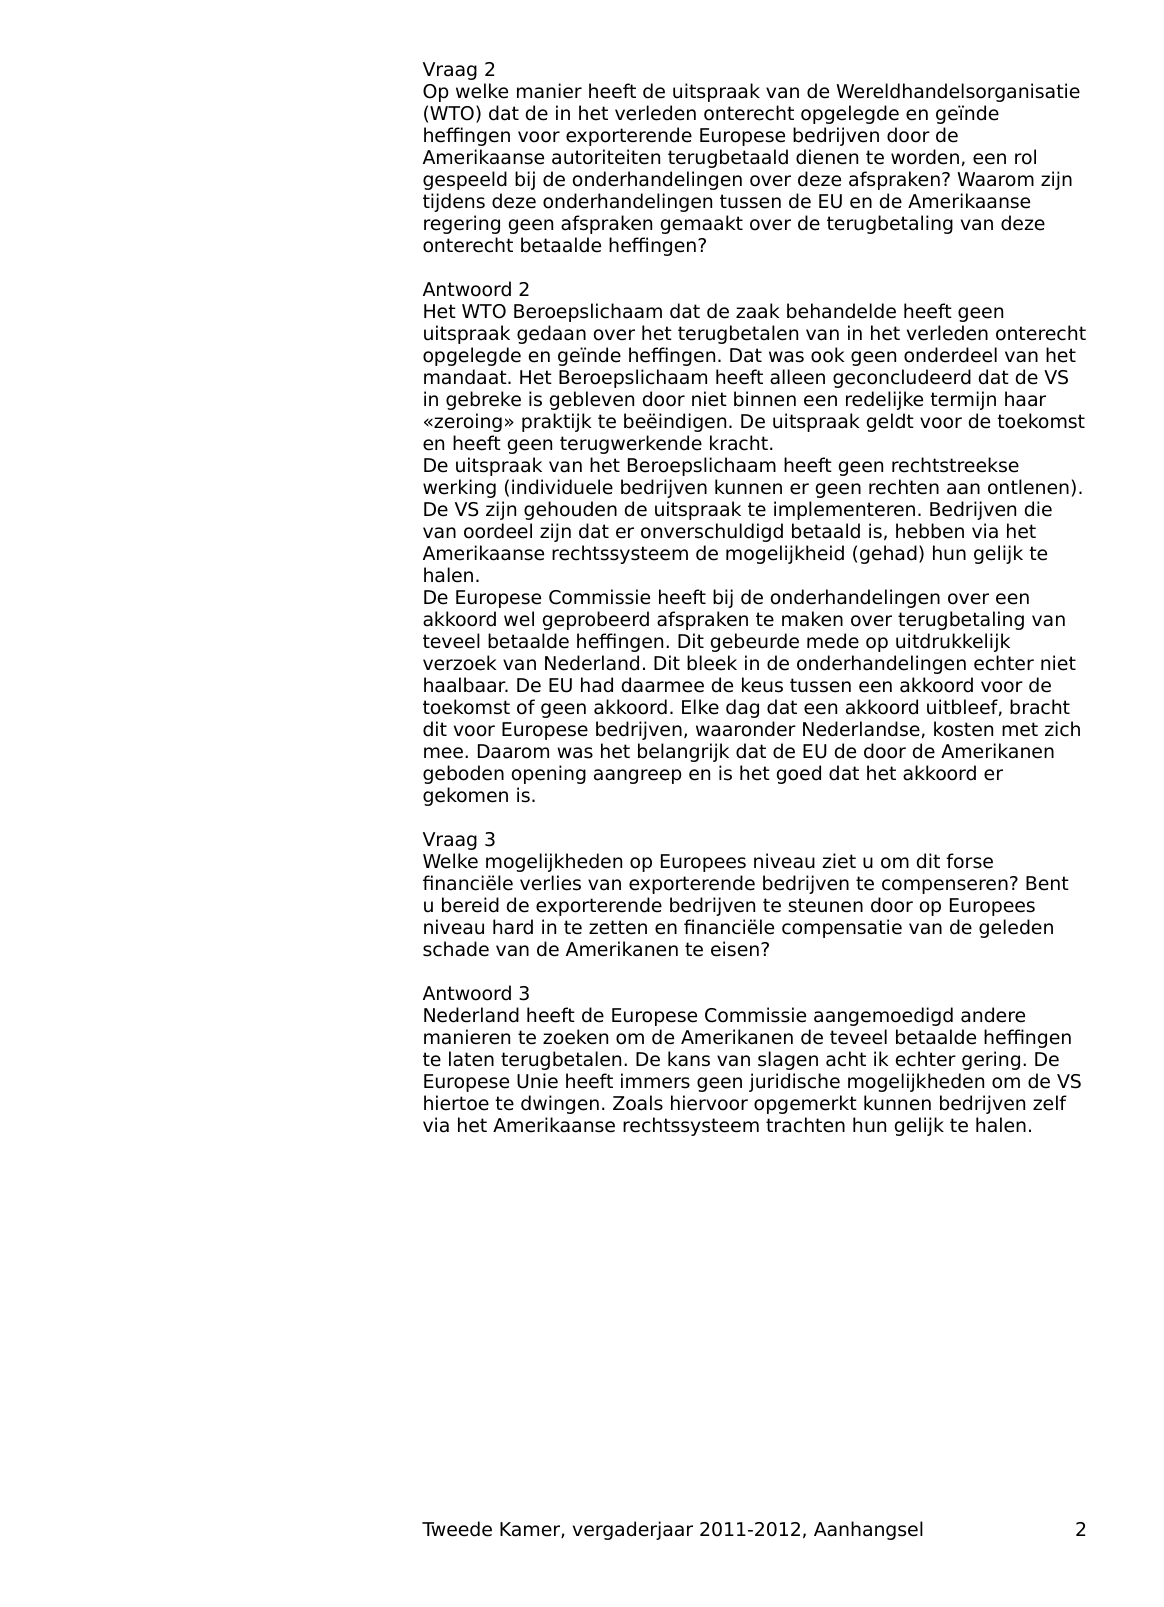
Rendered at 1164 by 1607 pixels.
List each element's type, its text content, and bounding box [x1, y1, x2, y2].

text Antwoord 3 [422, 983, 1087, 1005]
text Op welke manier heeft de uitspraak van de Wereldhandelsorganisatie (WTO) dat de in het verleden onterecht opgelegde en geïnde heffingen voor exporterende Europese bedrijven door de Amerikaanse autoriteiten terugbetaald dienen te worden, een rol gespeeld bij de onderhandelingen over deze afspraken? Waarom zijn tijdens deze onderhandelingen tussen de EU en de Amerikaanse regering geen afspraken gemaakt over de terugbetaling van deze onterecht betaalde heffingen? [422, 81, 1087, 257]
text Welke mogelijkheden op Europees niveau ziet u om dit forse financiële verlies van exporterende bedrijven te compenseren? Bent u bereid de exporterende bedrijven te steunen door op Europees niveau hard in te zetten en financiële compensatie van de geleden schade van de Amerikanen te eisen? [422, 851, 1087, 961]
text Antwoord 2 [422, 279, 1087, 301]
text Nederland heeft de Europese Commissie aangemoedigd andere manieren te zoeken om de Amerikanen de teveel betaalde heffingen te laten terugbetalen. De kans van slagen acht ik echter gering. De Europese Unie heeft immers geen juridische mogelijkheden om de VS hiertoe te dwingen. Zoals hiervoor opgemerkt kunnen bedrijven zelf via het Amerikaanse rechtssysteem trachten hun gelijk te halen. [422, 1005, 1087, 1137]
text Het WTO Beroepslichaam dat de zaak behandelde heeft geen uitspraak gedaan over het terugbetalen van in het verleden onterecht opgelegde en geïnde heffingen. Dat was ook geen onderdeel van het mandaat. Het Beroepslichaam heeft alleen geconcludeerd dat de VS in gebreke is gebleven door niet binnen een redelijke termijn haar «zeroing» praktijk te beëindigen. De uitspraak geldt voor de toekomst en heeft geen terugwerkende kracht. [422, 301, 1087, 455]
text De Europese Commissie heeft bij de onderhandelingen over een akkoord wel geprobeerd afspraken te maken over terugbetaling van teveel betaalde heffingen. Dit gebeurde mede op uitdrukkelijk verzoek van Nederland. Dit bleek in de onderhandelingen echter niet haalbaar. De EU had daarmee de keus tussen een akkoord voor de toekomst of geen akkoord. Elke dag dat een akkoord uitbleef, bracht dit voor Europese bedrijven, waaronder Nederlandse, kosten met zich mee. Daarom was het belangrijk dat de EU de door de Amerikanen geboden opening aangreep en is het goed dat het akkoord er gekomen is. [422, 587, 1087, 807]
text De uitspraak van het Beroepslichaam heeft geen rechtstreekse werking (individuele bedrijven kunnen er geen rechten aan ontlenen). De VS zijn gehouden de uitspraak te implementeren. Bedrijven die van oordeel zijn dat er onverschuldigd betaald is, hebben via het Amerikaanse rechtssysteem de mogelijkheid (gehad) hun gelijk te halen. [422, 455, 1087, 587]
text Vraag 2 [422, 59, 1087, 81]
text Vraag 3 [422, 829, 1087, 851]
